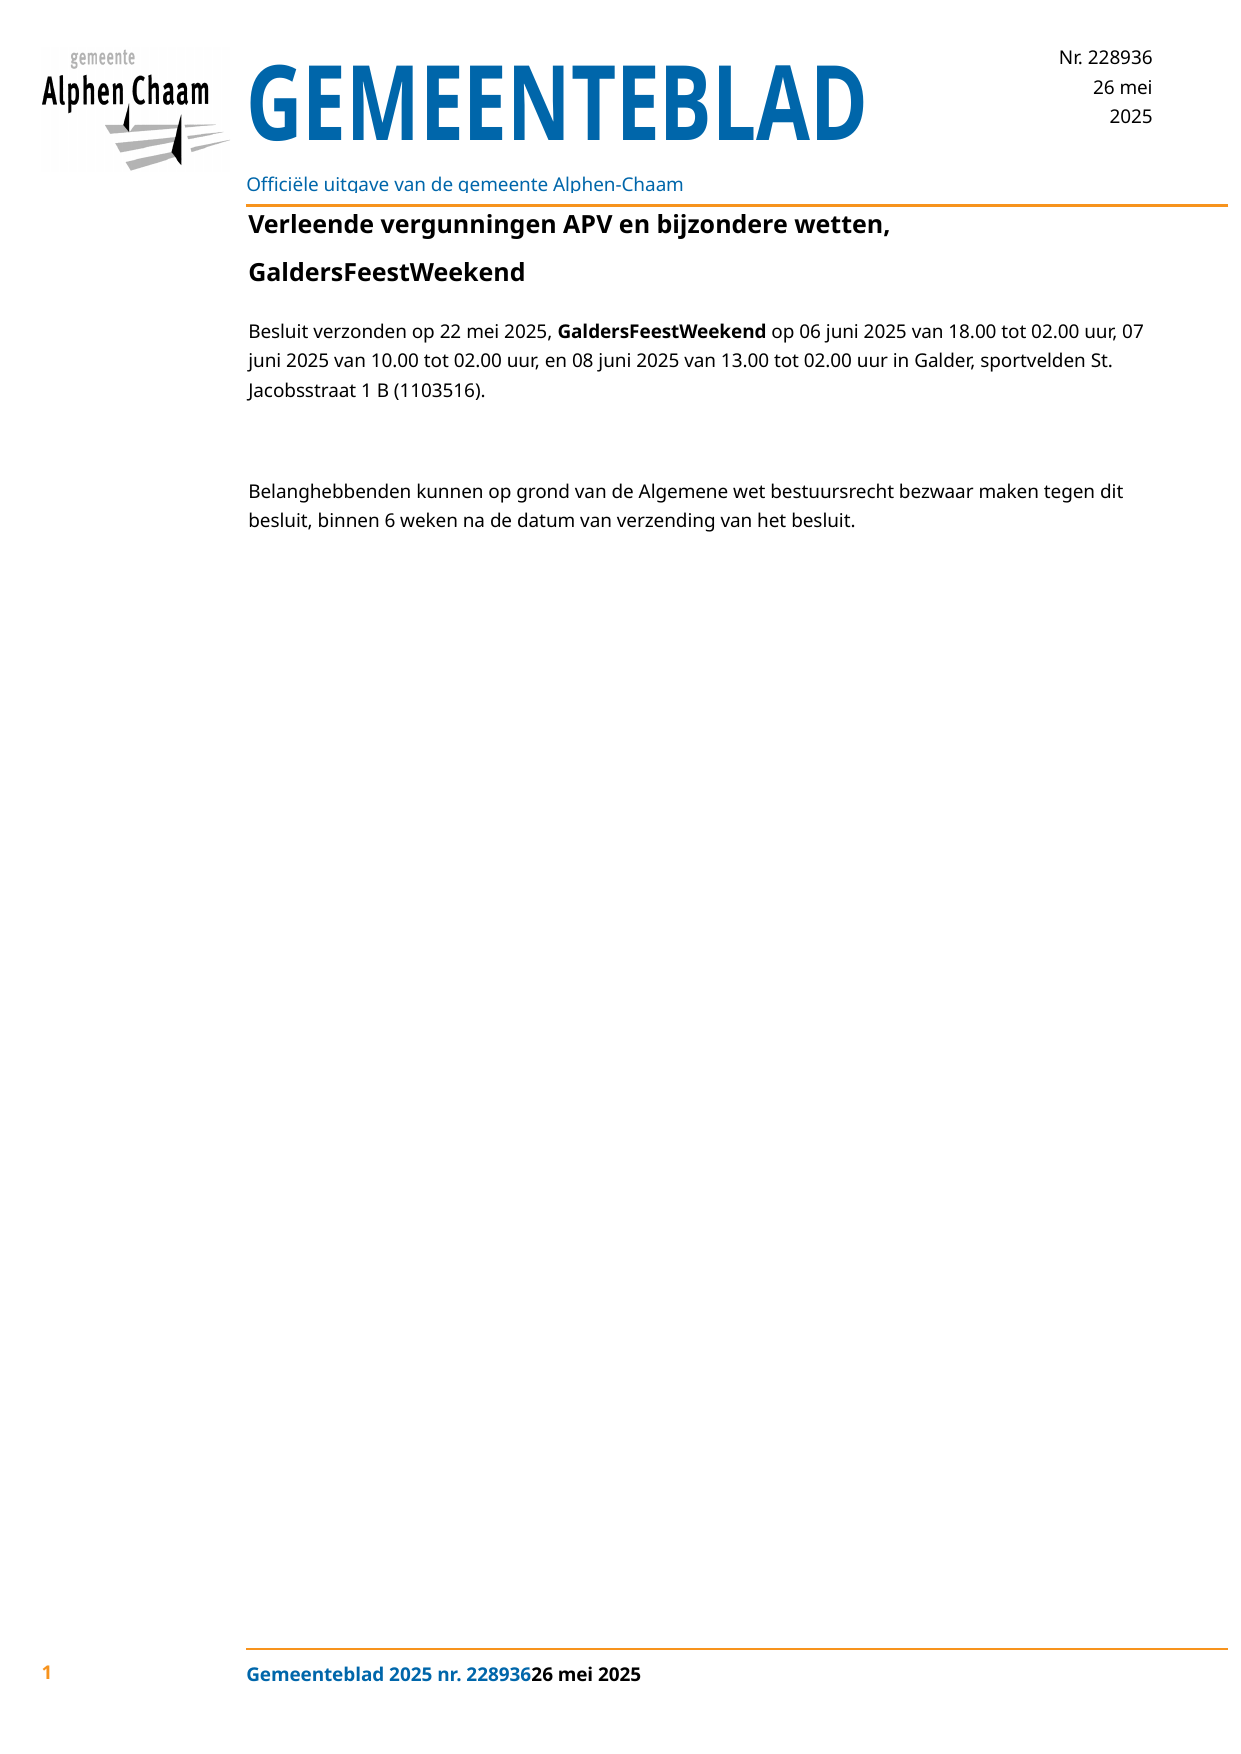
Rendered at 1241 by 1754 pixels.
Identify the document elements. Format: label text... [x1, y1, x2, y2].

text Verleende vergunningen APV en bijzondere wetten, GaldersFeestWeekend [248, 207, 1152, 288]
text Besluit verzonden op 22 mei 2025, GaldersFeestWeekend op 06 juni 2025 van 18.00 tot 02.00 uur, 07 juni 2025 van 10.00 tot 02.00 uur, en 08 juni 2025 van 13.00 tot 02.00 uur in Galder, sportvelden St. Jacobsstraat 1 B (1103516). [248, 318, 1152, 403]
text Belanghebbenden kunnen op grond van de Algemene wet bestuursrecht bezwaar maken tegen dit besluit, binnen 6 weken na de datum van verzending van het besluit. [248, 478, 1152, 533]
picture [41, 47, 231, 172]
